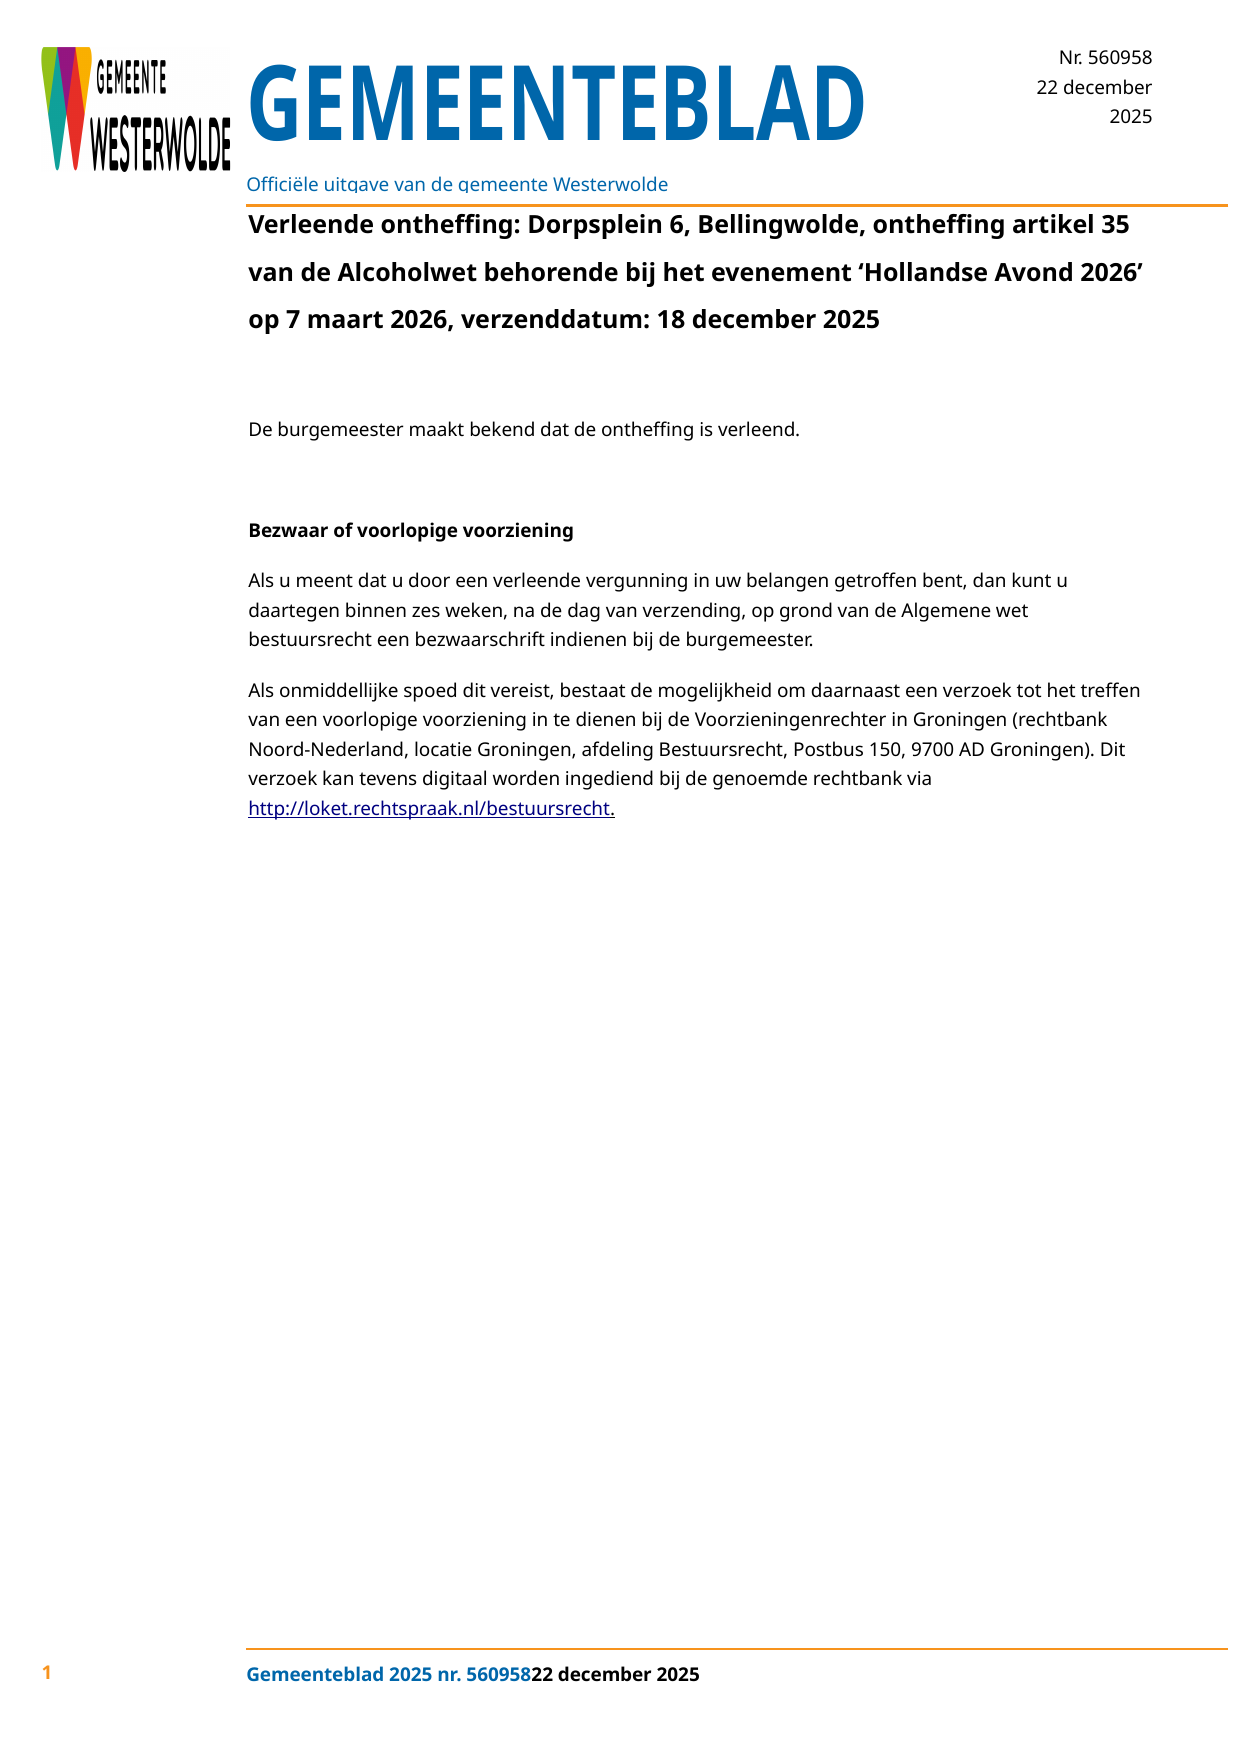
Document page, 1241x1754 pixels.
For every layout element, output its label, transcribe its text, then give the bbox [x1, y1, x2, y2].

picture [41, 47, 231, 172]
text Als onmiddellijke spoed dit vereist, bestaat de mogelijkheid om daarnaast een verzoek tot het treffen van een voorlopige voorziening in te dienen bij de Voorzieningenrechter in Groningen (rechtbank Noord-Nederland, locatie Groningen, afdeling Bestuursrecht, Postbus 150, 9700 AD Groningen). Dit verzoek kan tevens digitaal worden ingediend bij de genoemde rechtbank via http://loket.rechtspraak.nl/bestuursrecht. [248, 677, 1152, 821]
text Als u meent dat u door een verleende vergunning in uw belangen getroffen bent, dan kunt u daartegen binnen zes weken, na de dag van verzending, op grond van de Algemene wet bestuursrecht een bezwaarschrift indienen bij de burgemeester. [248, 567, 1152, 652]
text Bezwaar of voorlopige voorziening [248, 517, 1152, 542]
text De burgemeester maakt bekend dat de ontheffing is verleend. [248, 416, 1152, 442]
text Verleende ontheffing: Dorpsplein 6, Bellingwolde, ontheffing artikel 35 van de Alcoholwet behorende bij het evenement ‘Hollandse Avond 2026’ op 7 maart 2026, verzenddatum: 18 december 2025 [248, 207, 1152, 336]
